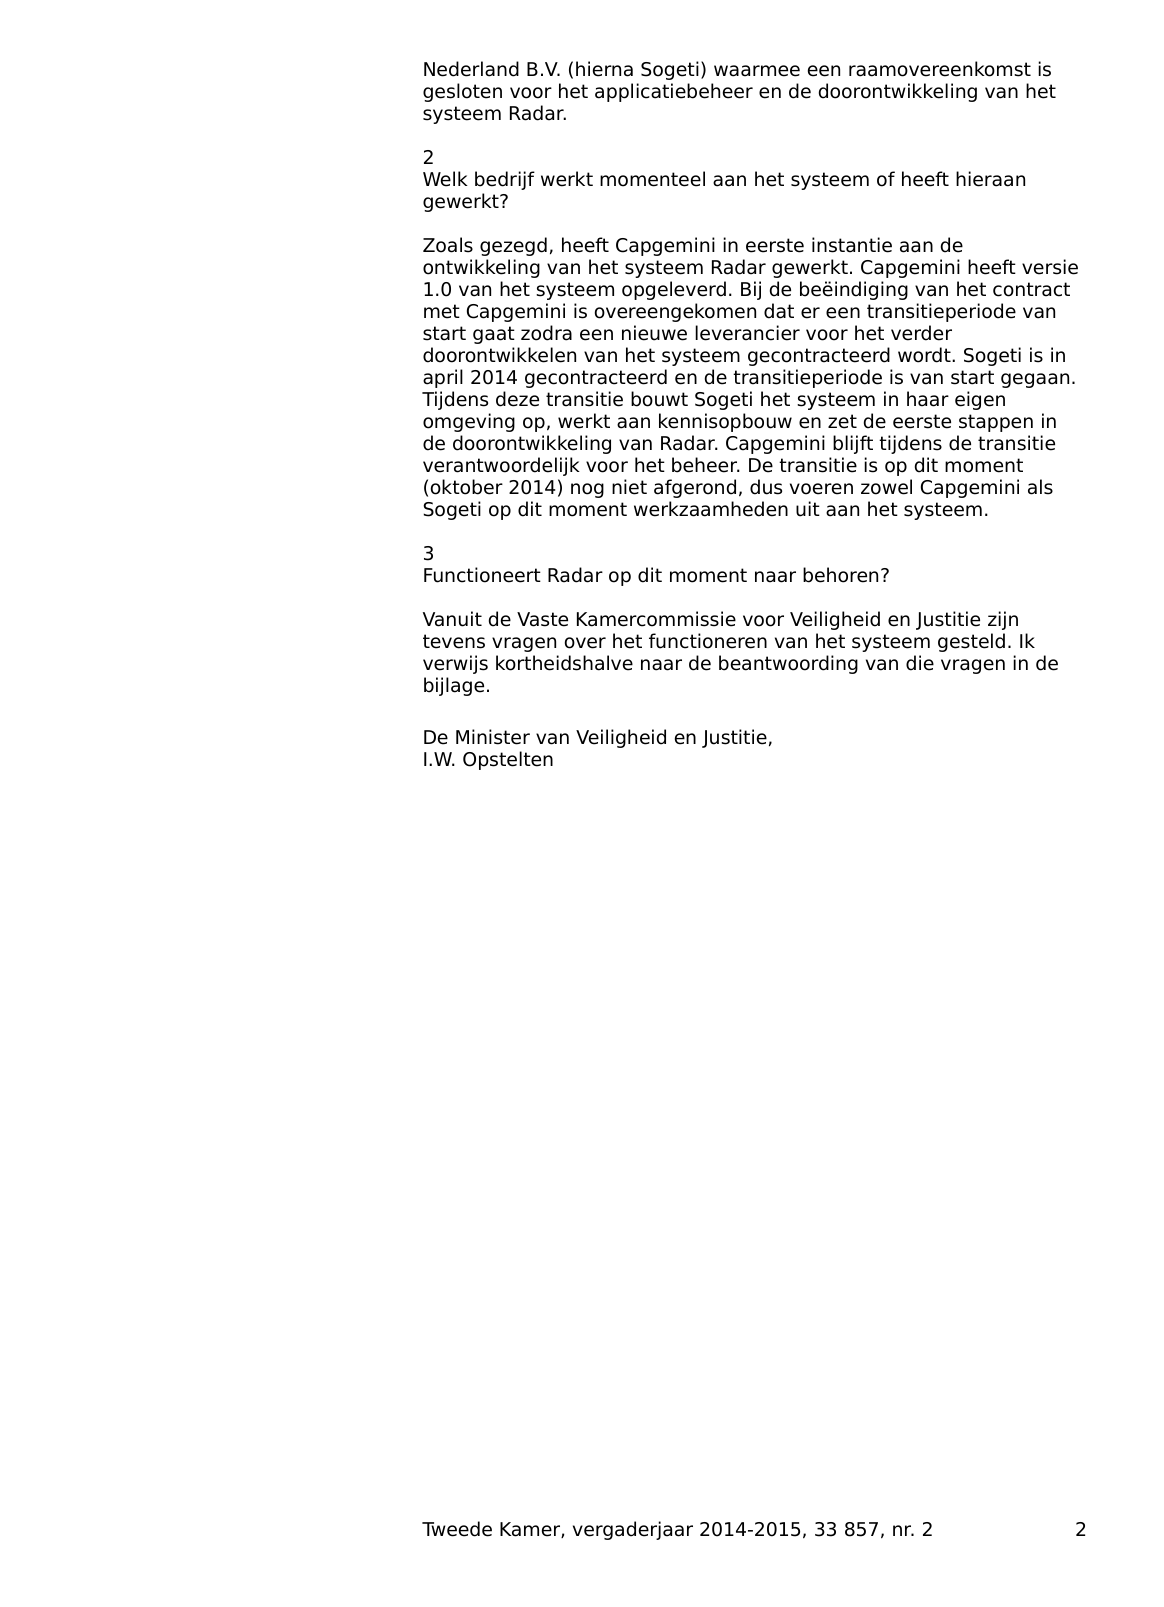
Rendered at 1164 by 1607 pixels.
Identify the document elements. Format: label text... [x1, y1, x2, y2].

text Functioneert Radar op dit moment naar behoren? [422, 565, 1087, 587]
text Nederland B.V. (hierna Sogeti) waarmee een raamovereenkomst is gesloten voor het applicatiebeheer en de doorontwikkeling van het systeem Radar. [422, 59, 1087, 125]
text 2 [422, 147, 1087, 169]
text 3 [422, 543, 1087, 565]
text Welk bedrijf werkt momenteel aan het systeem of heeft hieraan gewerkt? [422, 169, 1087, 213]
text De Minister van Veiligheid en Justitie, I.W. Opstelten [422, 727, 1087, 771]
text Vanuit de Vaste Kamercommissie voor Veiligheid en Justitie zijn tevens vragen over het functioneren van het systeem gesteld. Ik verwijs kortheidshalve naar de beantwoording van die vragen in de bijlage. [422, 609, 1087, 697]
text Zoals gezegd, heeft Capgemini in eerste instantie aan de ontwikkeling van het systeem Radar gewerkt. Capgemini heeft versie 1.0 van het systeem opgeleverd. Bij de beëindiging van het contract met Capgemini is overeengekomen dat er een transitieperiode van start gaat zodra een nieuwe leverancier voor het verder doorontwikkelen van het systeem gecontracteerd wordt. Sogeti is in april 2014 gecontracteerd en de transitieperiode is van start gegaan. Tijdens deze transitie bouwt Sogeti het systeem in haar eigen omgeving op, werkt aan kennisopbouw en zet de eerste stappen in de doorontwikkeling van Radar. Capgemini blijft tijdens de transitie verantwoordelijk voor het beheer. De transitie is op dit moment (oktober 2014) nog niet afgerond, dus voeren zowel Capgemini als Sogeti op dit moment werkzaamheden uit aan het systeem. [422, 235, 1087, 521]
